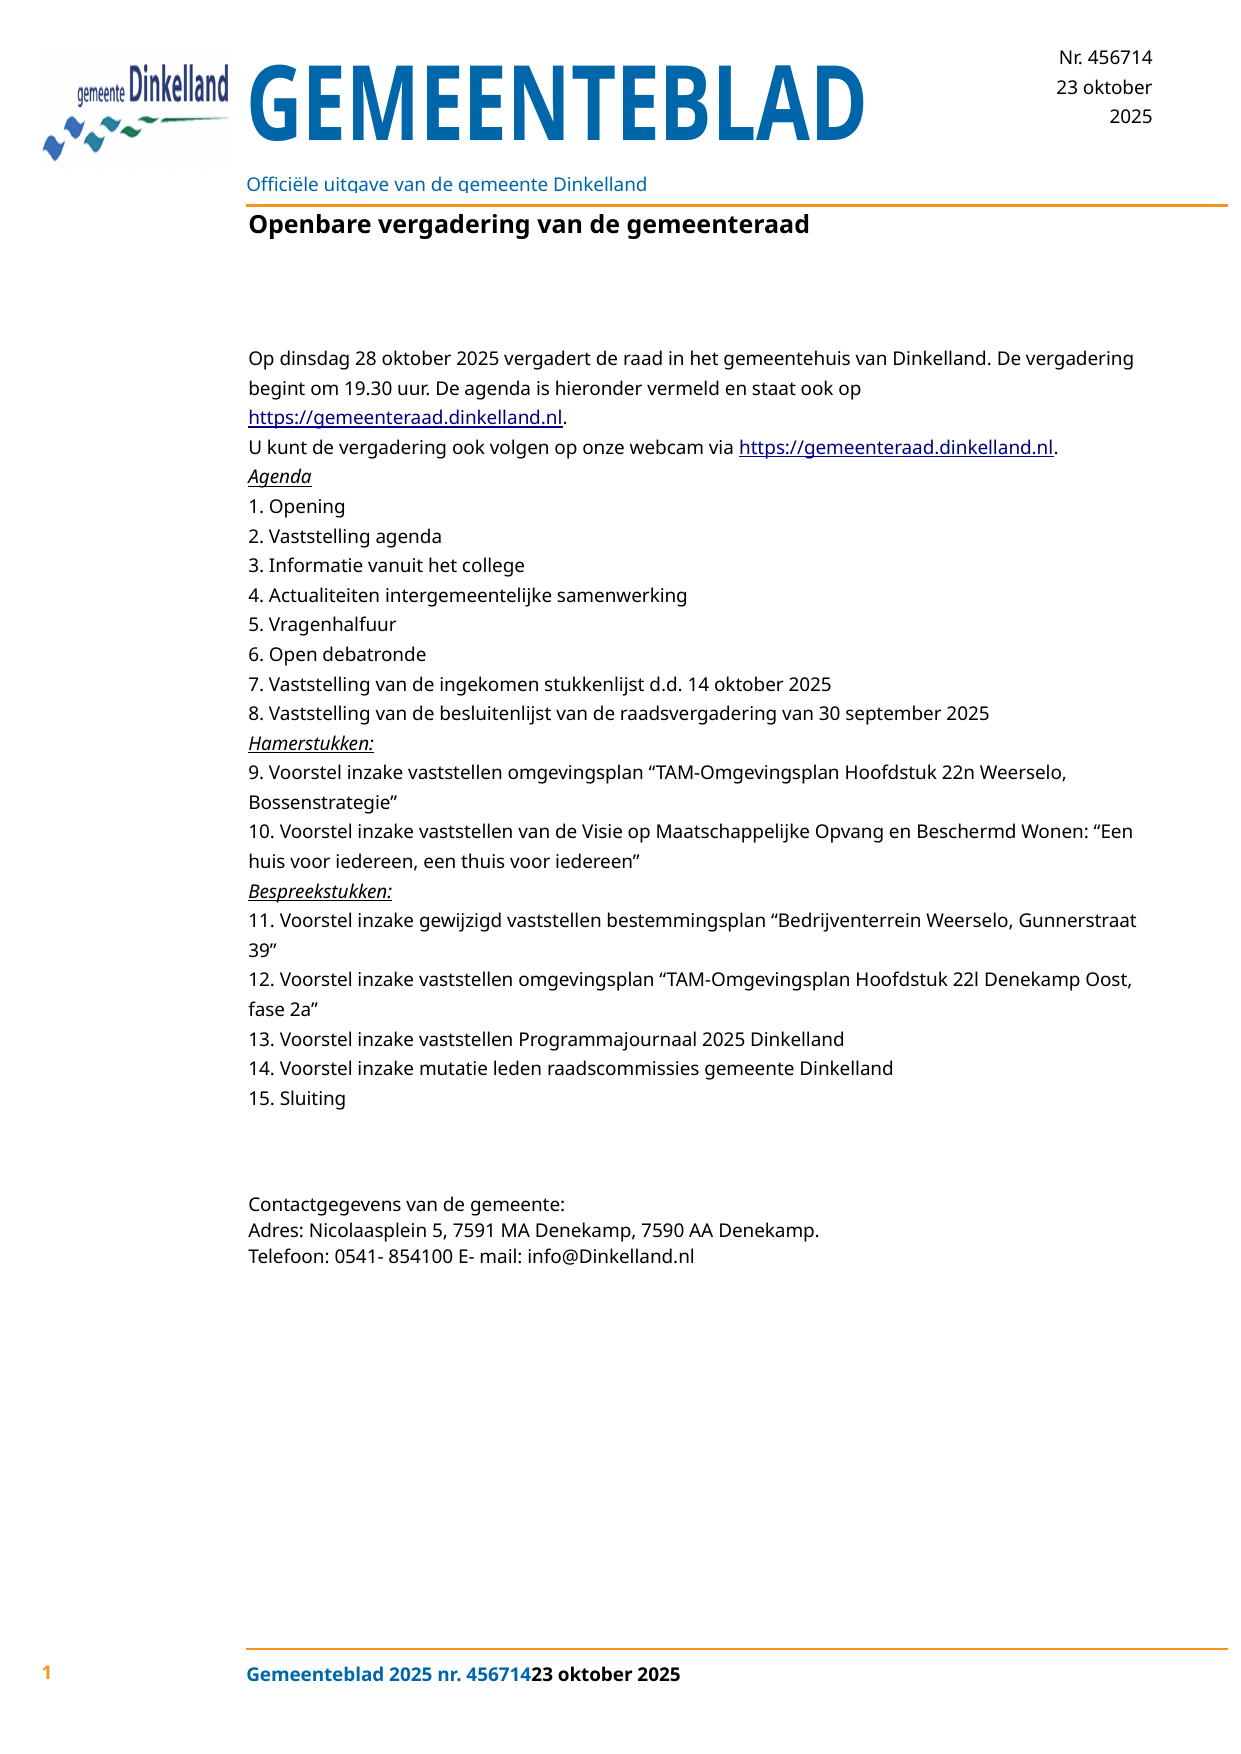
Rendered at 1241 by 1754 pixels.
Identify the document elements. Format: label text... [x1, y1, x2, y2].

text Agenda [248, 464, 1152, 489]
text 11. Voorstel inzake gewijzigd vaststellen bestemmingsplan “Bedrijventerrein Weerselo, Gunnerstraat 39” [248, 907, 1152, 963]
text 1. Opening [248, 493, 1152, 519]
picture [41, 47, 231, 172]
text 2. Vaststelling agenda [248, 523, 1152, 548]
text 15. Sluiting [248, 1085, 1152, 1111]
text 7. Vaststelling van de ingekomen stukkenlijst d.d. 14 oktober 2025 [248, 671, 1152, 696]
text 14. Voorstel inzake mutatie leden raadscommissies gemeente Dinkelland [248, 1055, 1152, 1081]
text Hamerstukken: [248, 730, 1152, 756]
text Telefoon: 0541- 854100 E- mail: info@Dinkelland.nl [248, 1243, 1152, 1269]
text Openbare vergadering van de gemeenteraad [248, 207, 1152, 241]
text 5. Vragenhalfuur [248, 612, 1152, 637]
text Contactgegevens van de gemeente: [248, 1192, 1152, 1217]
text 8. Vaststelling van de besluitenlijst van de raadsvergadering van 30 september 2025 [248, 700, 1152, 726]
text 10. Voorstel inzake vaststellen van de Visie op Maatschappelijke Opvang en Beschermd Wonen: “Een huis voor iedereen, een thuis voor iedereen” [248, 819, 1152, 874]
text Adres: Nicolaasplein 5, 7591 MA Denekamp, 7590 AA Denekamp. [248, 1217, 1152, 1243]
text 9. Voorstel inzake vaststellen omgevingsplan “TAM-Omgevingsplan Hoofdstuk 22n Weerselo, Bossenstrategie” [248, 759, 1152, 815]
text 3. Informatie vanuit het college [248, 552, 1152, 578]
text 13. Voorstel inzake vaststellen Programmajournaal 2025 Dinkelland [248, 1026, 1152, 1051]
text 12. Voorstel inzake vaststellen omgevingsplan “TAM-Omgevingsplan Hoofdstuk 22l Denekamp Oost, fase 2a” [248, 967, 1152, 1022]
text 6. Open debatronde [248, 641, 1152, 667]
text U kunt de vergadering ook volgen op onze webcam via https://gemeenteraad.dinkelland.nl. [248, 434, 1152, 460]
text 4. Actualiteiten intergemeentelijke samenwerking [248, 582, 1152, 608]
text Bespreekstukken: [248, 878, 1152, 903]
text Op dinsdag 28 oktober 2025 vergadert de raad in het gemeentehuis van Dinkelland. De vergadering begint om 19.30 uur. De agenda is hieronder vermeld en staat ook op https://gemeenteraad.dinkelland.nl. [248, 345, 1152, 430]
